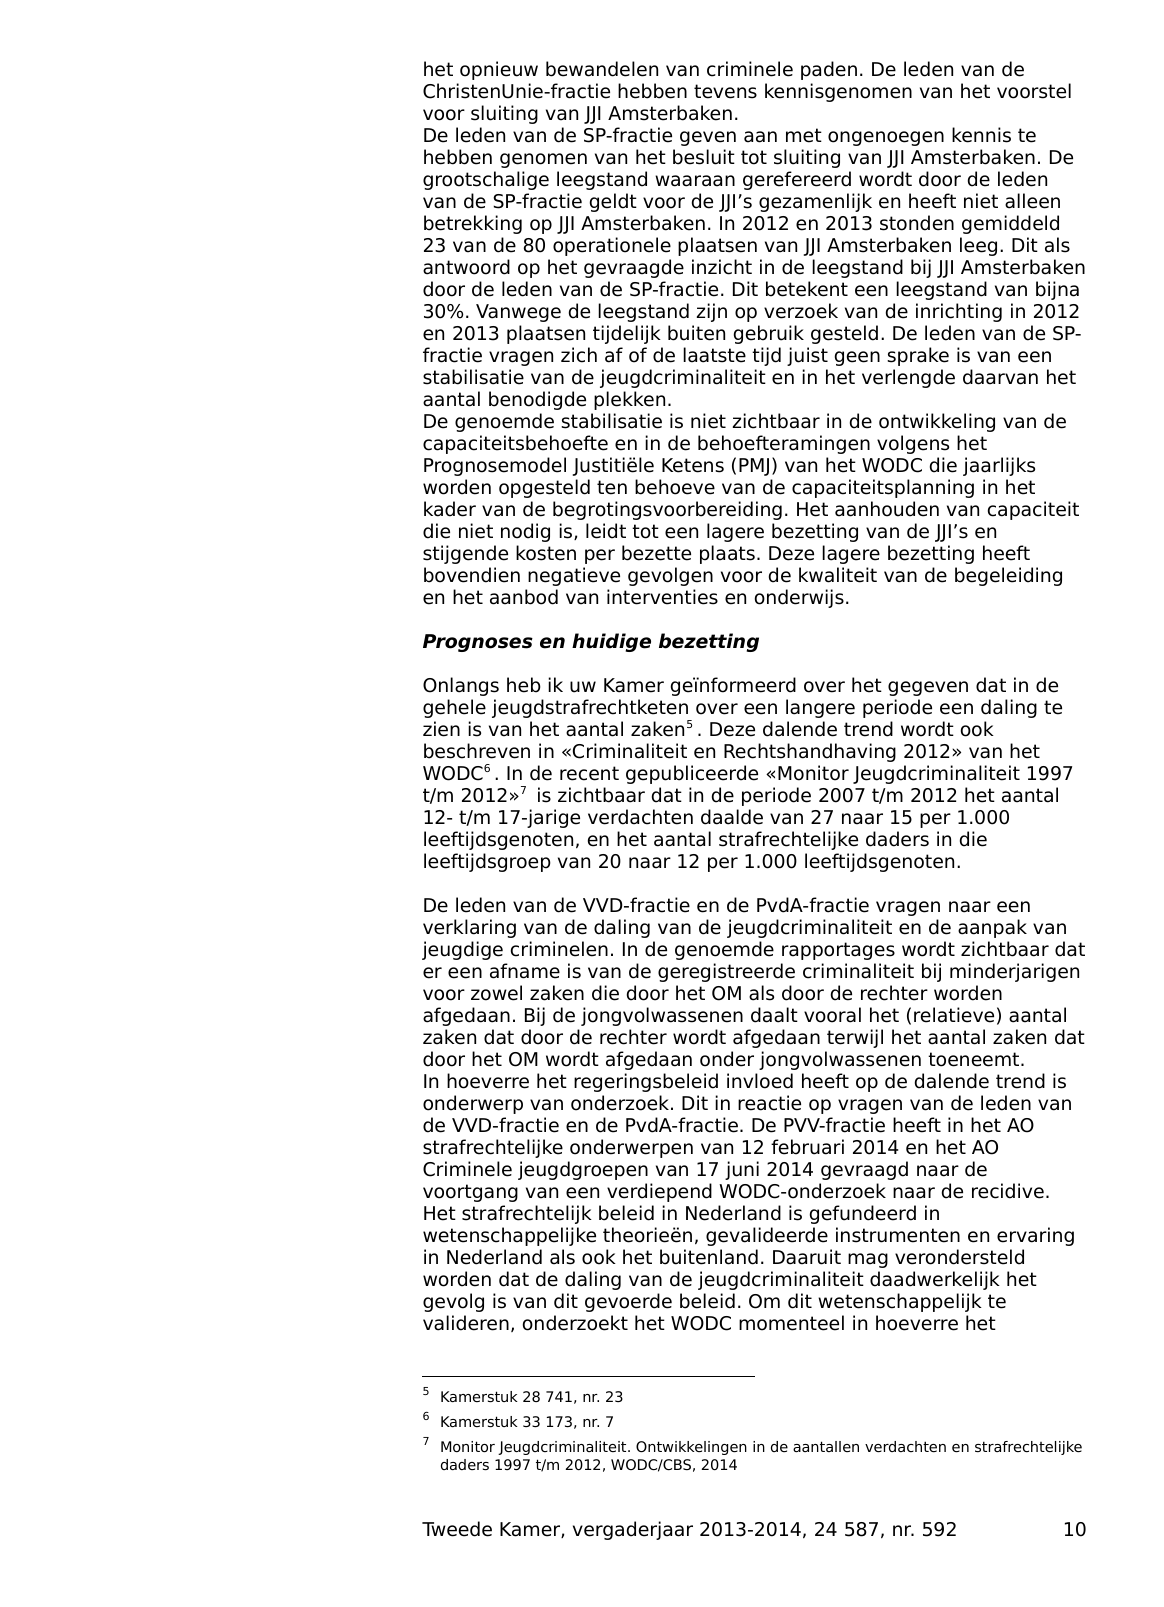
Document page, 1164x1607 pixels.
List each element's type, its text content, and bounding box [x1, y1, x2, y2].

text De genoemde stabilisatie is niet zichtbaar in de ontwikkeling van de capaciteitsbehoefte en in de behoefteramingen volgens het Prognosemodel Justitiële Ketens (PMJ) van het WODC die jaarlijks worden opgesteld ten behoeve van de capaciteitsplanning in het kader van de begrotingsvoorbereiding. Het aanhouden van capaciteit die niet nodig is, leidt tot een lagere bezetting van de JJI’s en stijgende kosten per bezette plaats. Deze lagere bezetting heeft bovendien negatieve gevolgen voor de kwaliteit van de begeleiding en het aanbod van interventies en onderwijs. [422, 411, 1087, 608]
text De leden van de VVD-fractie en de PvdA-fractie vragen naar een verklaring van de daling van de jeugdcriminaliteit en de aanpak van jeugdige criminelen. In de genoemde rapportages wordt zichtbaar dat er een afname is van de geregistreerde criminaliteit bij minderjarigen voor zowel zaken die door het OM als door de rechter worden afgedaan. Bij de jongvolwassenen daalt vooral het (relatieve) aantal zaken dat door de rechter wordt afgedaan terwijl het aantal zaken dat door het OM wordt afgedaan onder jongvolwassenen toeneemt. [422, 895, 1087, 1071]
text Het strafrechtelijk beleid in Nederland is gefundeerd in wetenschappelijke theorieën, gevalideerde instrumenten en ervaring in Nederland als ook het buitenland. Daaruit mag verondersteld worden dat de daling van de jeugdcriminaliteit daadwerkelijk het gevolg is van dit gevoerde beleid. Om dit wetenschappelijk te valideren, onderzoekt het WODC momenteel in hoeverre het [422, 1203, 1087, 1334]
text De leden van de SP-fractie geven aan met ongenoegen kennis te hebben genomen van het besluit tot sluiting van JJI Amsterbaken. De grootschalige leegstand waaraan gerefereerd wordt door de leden van de SP-fractie geldt voor de JJI’s gezamenlijk en heeft niet alleen betrekking op JJI Amsterbaken. In 2012 en 2013 stonden gemiddeld 23 van de 80 operationele plaatsen van JJI Amsterbaken leeg. Dit als antwoord op het gevraagde inzicht in de leegstand bij JJI Amsterbaken door de leden van de SP-fractie. Dit betekent een leegstand van bijna 30%. Vanwege de leegstand zijn op verzoek van de inrichting in 2012 en 2013 plaatsen tijdelijk buiten gebruik gesteld. De leden van de SP-fractie vragen zich af of de laatste tijd juist geen sprake is van een stabilisatie van de jeugdcriminaliteit en in het verlengde daarvan het aantal benodigde plekken. [422, 125, 1087, 411]
text Kamerstuk 33 173, nr. 7 [422, 1410, 1087, 1432]
text Onlangs heb ik uw Kamer geïnformeerd over het gegeven dat in de gehele jeugdstrafrechtketen over een langere periode een daling te zien is van het aantal zaken. Deze dalende trend wordt ook beschreven in «Criminaliteit en Rechtshandhaving 2012» van het WODC. In de recent gepubliceerde «Monitor Jeugdcriminaliteit 1997 t/m 2012» is zichtbaar dat in de periode 2007 t/m 2012 het aantal 12- t/m 17-jarige verdachten daalde van 27 naar 15 per 1.000 leeftijdsgenoten, en het aantal strafrechtelijke daders in die leeftijdsgroep van 20 naar 12 per 1.000 leeftijdsgenoten. [422, 675, 1087, 873]
text het opnieuw bewandelen van criminele paden. De leden van de ChristenUnie-fractie hebben tevens kennisgenomen van het voorstel voor sluiting van JJI Amsterbaken. [422, 59, 1087, 125]
text Monitor Jeugdcriminaliteit. Ontwikkelingen in de aantallen verdachten en strafrechtelijke daders 1997 t/m 2012, WODC/CBS, 2014 [422, 1435, 1087, 1474]
text In hoeverre het regeringsbeleid invloed heeft op de dalende trend is onderwerp van onderzoek. Dit in reactie op vragen van de leden van de VVD-fractie en de PvdA-fractie. De PVV-fractie heeft in het AO strafrechtelijke onderwerpen van 12 februari 2014 en het AO Criminele jeugdgroepen van 17 juni 2014 gevraagd naar de voortgang van een verdiepend WODC-onderzoek naar de recidive. [422, 1071, 1087, 1203]
subtitle Prognoses en huidige bezetting [422, 631, 1087, 653]
text Kamerstuk 28 741, nr. 23 [422, 1385, 1087, 1407]
